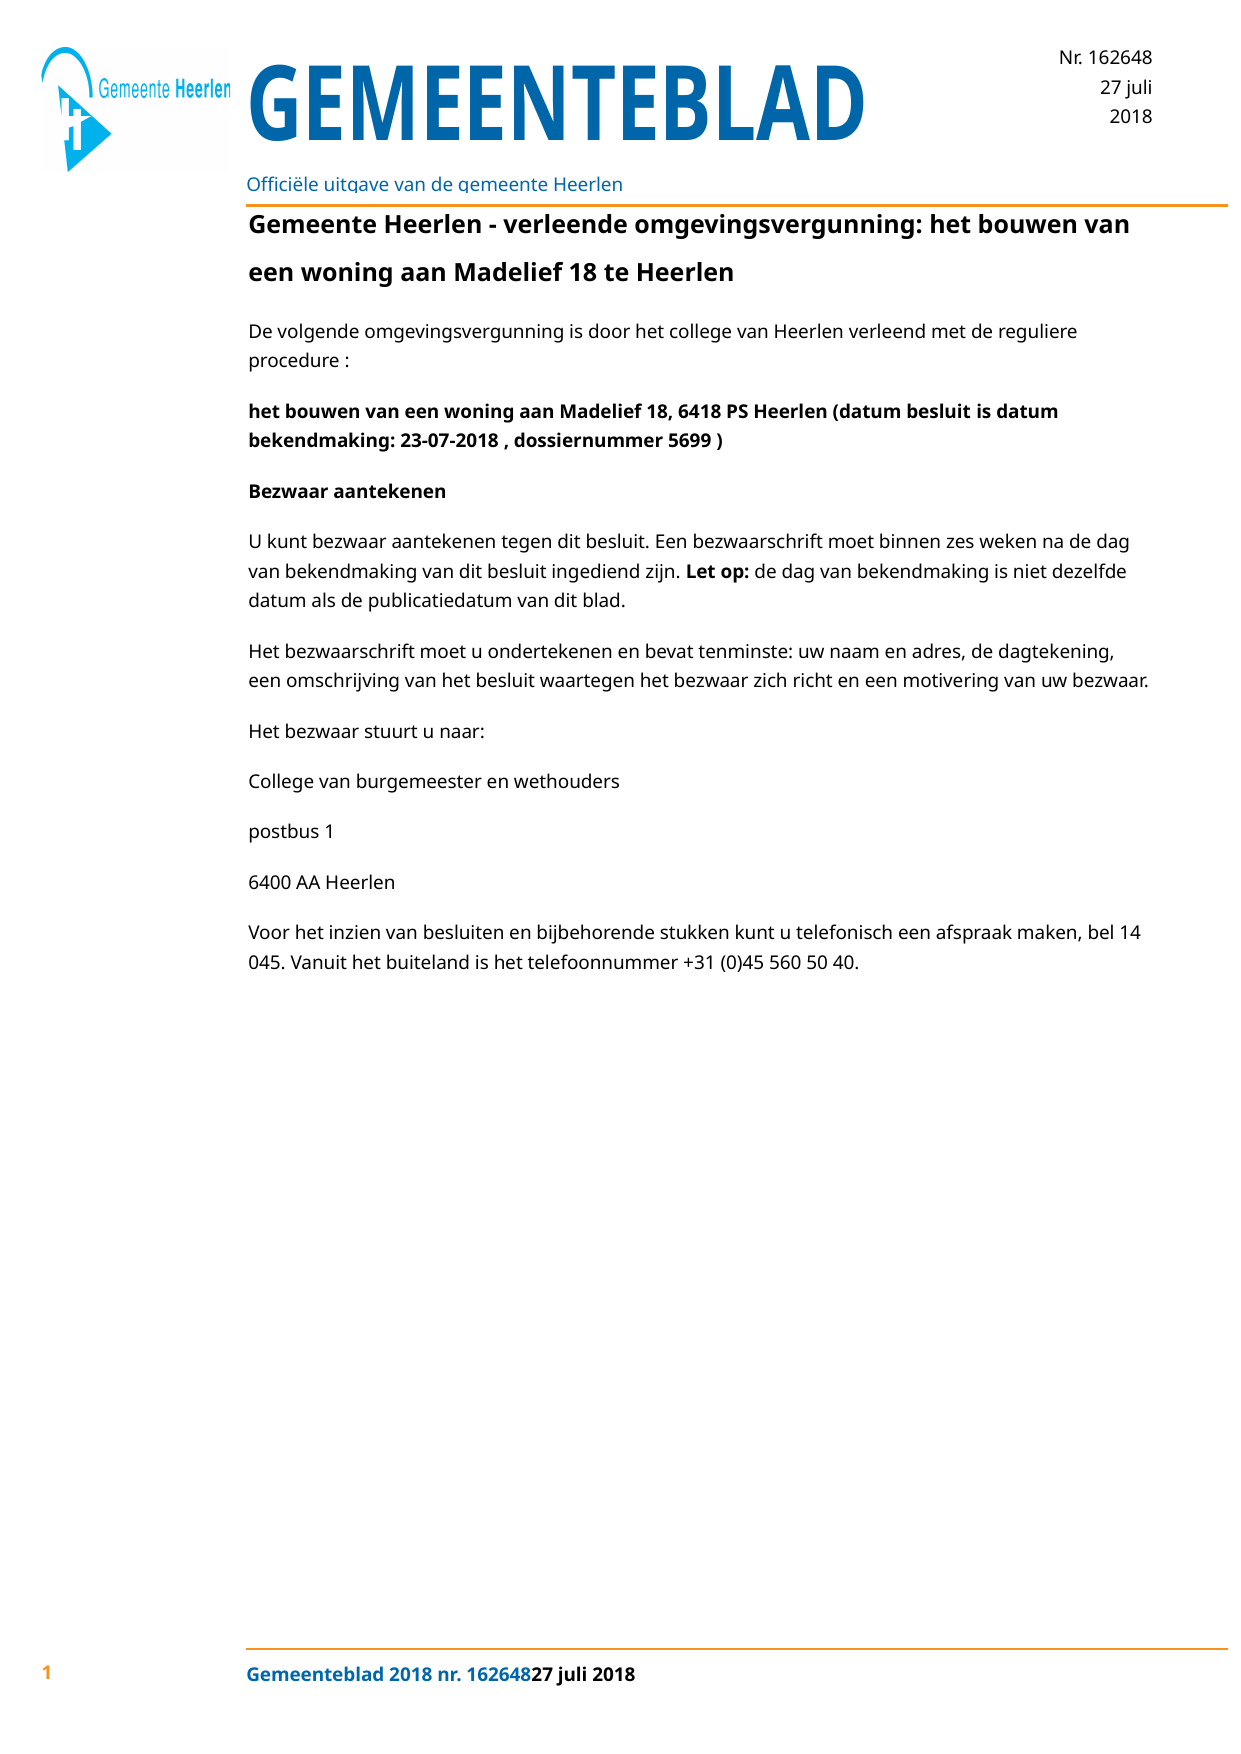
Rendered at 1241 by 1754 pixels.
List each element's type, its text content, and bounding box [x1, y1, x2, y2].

text Het bezwaarschrift moet u ondertekenen en bevat tenminste: uw naam en adres, de dagtekening, een omschrijving van het besluit waartegen het bezwaar zich richt en een motivering van uw bezwaar. [248, 638, 1152, 693]
text De volgende omgevingsvergunning is door het college van Heerlen verleend met de reguliere procedure : [248, 318, 1152, 373]
text College van burgemeester en wethouders [248, 768, 1152, 794]
text Gemeente Heerlen - verleende omgevingsvergunning: het bouwen van een woning aan Madelief 18 te Heerlen [248, 207, 1152, 288]
text 6400 AA Heerlen [248, 869, 1152, 895]
text het bouwen van een woning aan Madelief 18, 6418 PS Heerlen (datum besluit is datum bekendmaking: 23-07-2018 , dossiernummer 5699 ) [248, 398, 1152, 453]
picture [41, 47, 231, 172]
picture [41, 47, 58, 70]
text postbus 1 [248, 819, 1152, 844]
text Bezwaar aantekenen [248, 478, 1152, 504]
text U kunt bezwaar aantekenen tegen dit besluit. Een bezwaarschrift moet binnen zes weken na de dag van bekendmaking van dit besluit ingediend zijn. Let op: de dag van bekendmaking is niet dezelfde datum als de publicatiedatum van dit blad. [248, 528, 1152, 613]
text Voor het inzien van besluiten en bijbehorende stukken kunt u telefonisch een afspraak maken, bel 14 045. Vanuit het buiteland is het telefoonnummer +31 (0)45 560 50 40. [248, 919, 1152, 975]
text Het bezwaar stuurt u naar: [248, 718, 1152, 744]
